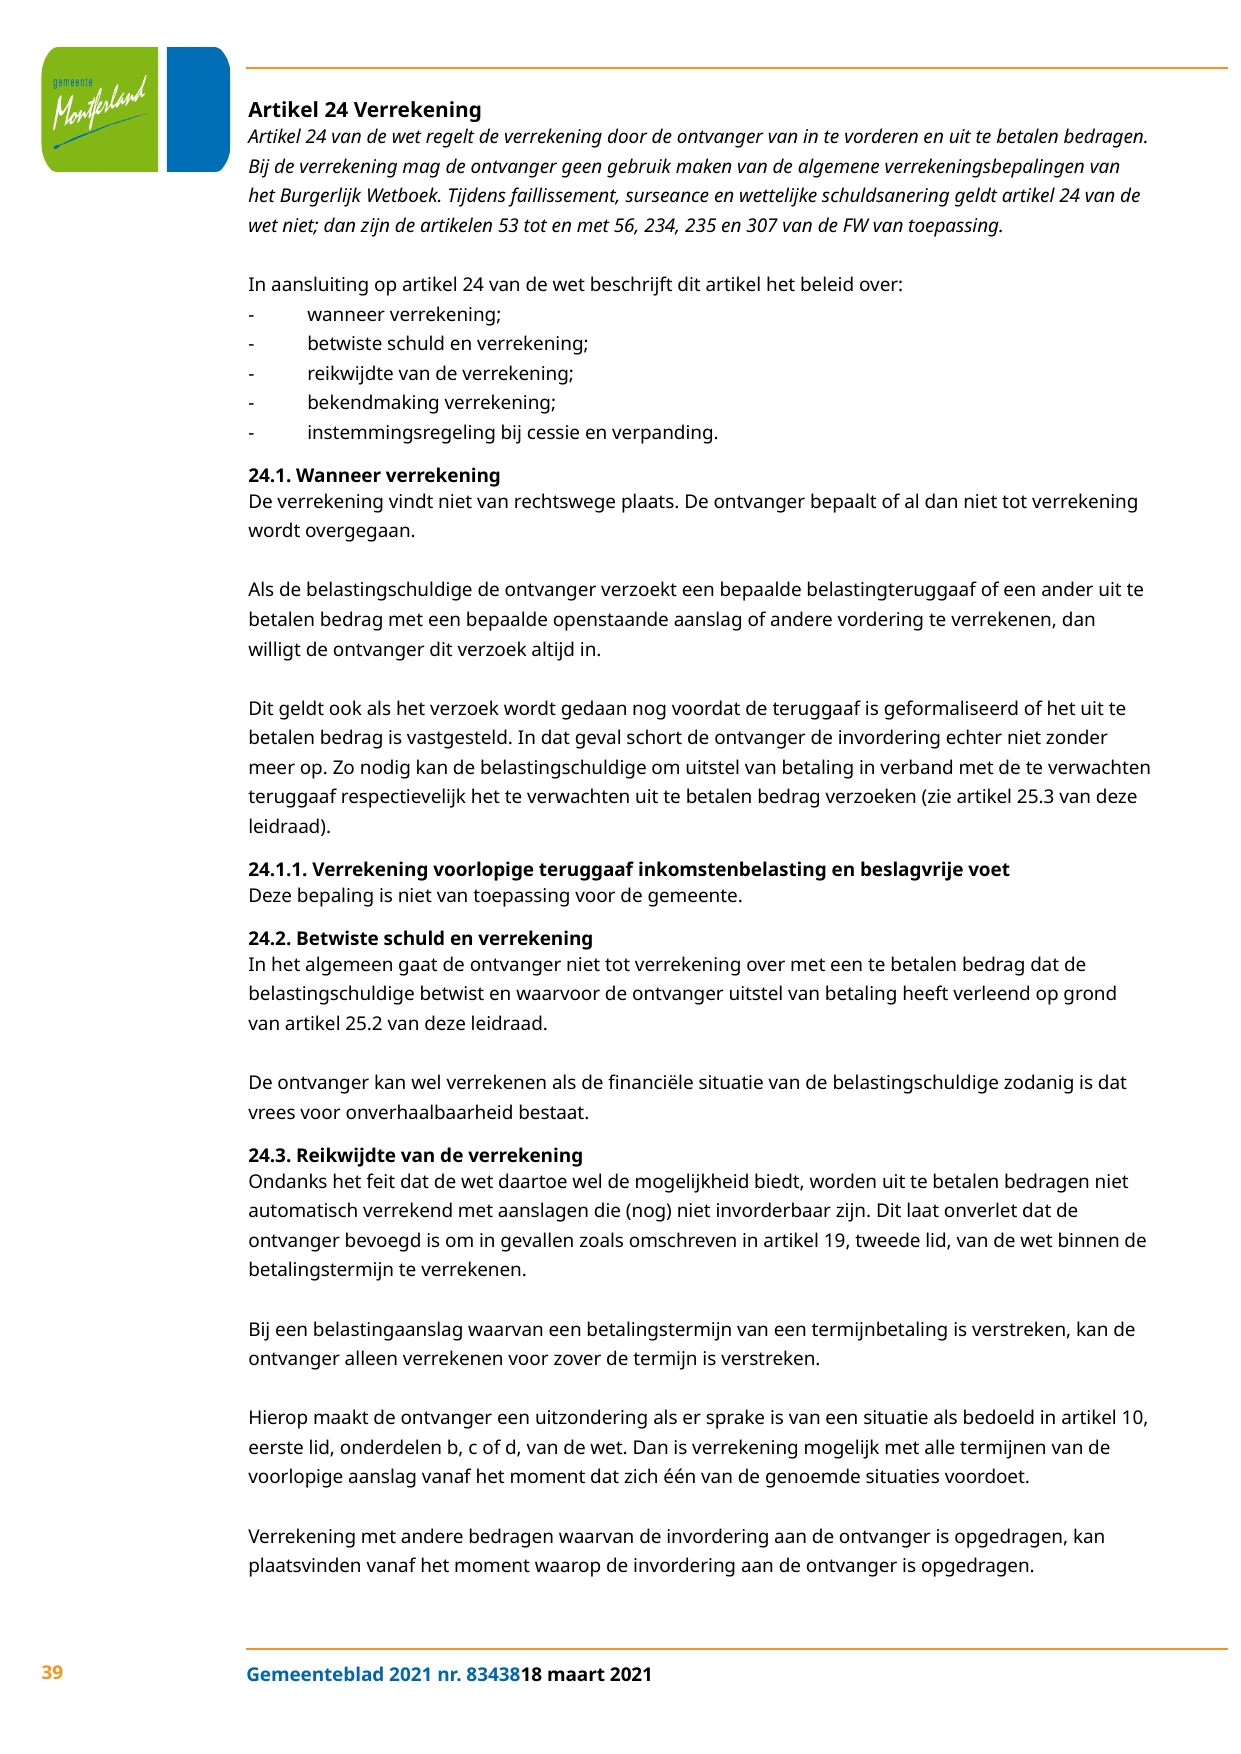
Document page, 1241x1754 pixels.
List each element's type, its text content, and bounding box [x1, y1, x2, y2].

text Artikel 24 Verrekening [248, 95, 1152, 123]
list bekendmaking verrekening; [248, 389, 1152, 415]
text Deze bepaling is niet van toepassing voor de gemeente. [248, 882, 1152, 908]
text 24.1.1. Verrekening voorlopige teruggaaf inkomstenbelasting en beslagvrije voet [248, 856, 1152, 882]
list instemmingsregeling bij cessie en verpanding. [248, 419, 1152, 445]
text 24.1. Wanneer verrekening [248, 462, 1152, 488]
text Verrekening met andere bedragen waarvan de invordering aan de ontvanger is opgedragen, kan plaatsvinden vanaf het moment waarop de invordering aan de ontvanger is opgedragen. [248, 1523, 1152, 1578]
text In aansluiting op artikel 24 van de wet beschrijft dit artikel het beleid over: [248, 271, 1152, 297]
list reikwijdte van de verrekening; [248, 360, 1152, 386]
list wanneer verrekening; [248, 301, 1152, 326]
text Ondanks het feit dat de wet daartoe wel de mogelijkheid biedt, worden uit te betalen bedragen niet automatisch verrekend met aanslagen die (nog) niet invorderbaar zijn. Dit laat onverlet dat de ontvanger bevoegd is om in gevallen zoals omschreven in artikel 19, tweede lid, van de wet binnen de betalingstermijn te verrekenen. [248, 1168, 1152, 1282]
text Hierop maakt de ontvanger een uitzondering als er sprake is van een situatie als bedoeld in artikel 10, eerste lid, onderdelen b, c of d, van de wet. Dan is verrekening mogelijk met alle termijnen van de voorlopige aanslag vanaf het moment dat zich één van de genoemde situaties voordoet. [248, 1404, 1152, 1489]
text Artikel 24 van de wet regelt de verrekening door de ontvanger van in te vorderen en uit te betalen bedragen. Bij de verrekening mag de ontvanger geen gebruik maken van de algemene verrekeningsbepalingen van het Burgerlijk Wetboek. Tijdens faillissement, surseance en wettelijke schuldsanering geldt artikel 24 van de wet niet; dan zijn de artikelen 53 tot en met 56, 234, 235 en 307 van de FW van toepassing. [248, 123, 1152, 238]
text De ontvanger kan wel verrekenen als de financiële situatie van de belastingschuldige zodanig is dat vrees voor onverhaalbaarheid bestaat. [248, 1069, 1152, 1125]
text 24.2. Betwiste schuld en verrekening [248, 925, 1152, 951]
text Dit geldt ook als het verzoek wordt gedaan nog voordat de teruggaaf is geformaliseerd of het uit te betalen bedrag is vastgesteld. In dat geval schort de ontvanger de invordering echter niet zonder meer op. Zo nodig kan de belastingschuldige om uitstel van betaling in verband met de te verwachten teruggaaf respectievelijk het te verwachten uit te betalen bedrag verzoeken (zie artikel 25.3 van deze leidraad). [248, 695, 1152, 839]
text Als de belastingschuldige de ontvanger verzoekt een bepaalde belastingteruggaaf of een ander uit te betalen bedrag met een bepaalde openstaande aanslag of andere vordering te verrekenen, dan willigt de ontvanger dit verzoek altijd in. [248, 577, 1152, 662]
text Bij een belastingaanslag waarvan een betalingstermijn van een termijnbetaling is verstreken, kan de ontvanger alleen verrekenen voor zover de termijn is verstreken. [248, 1316, 1152, 1371]
text In het algemeen gaat de ontvanger niet tot verrekening over met een te betalen bedrag dat de belastingschuldige betwist en waarvoor de ontvanger uitstel van betaling heeft verleend op grond van artikel 25.2 van deze leidraad. [248, 951, 1152, 1036]
list betwiste schuld en verrekening; [248, 330, 1152, 356]
picture [41, 47, 231, 172]
text De verrekening vindt niet van rechtswege plaats. De ontvanger bepaalt of al dan niet tot verrekening wordt overgegaan. [248, 488, 1152, 543]
text 24.3. Reikwijdte van de verrekening [248, 1142, 1152, 1168]
